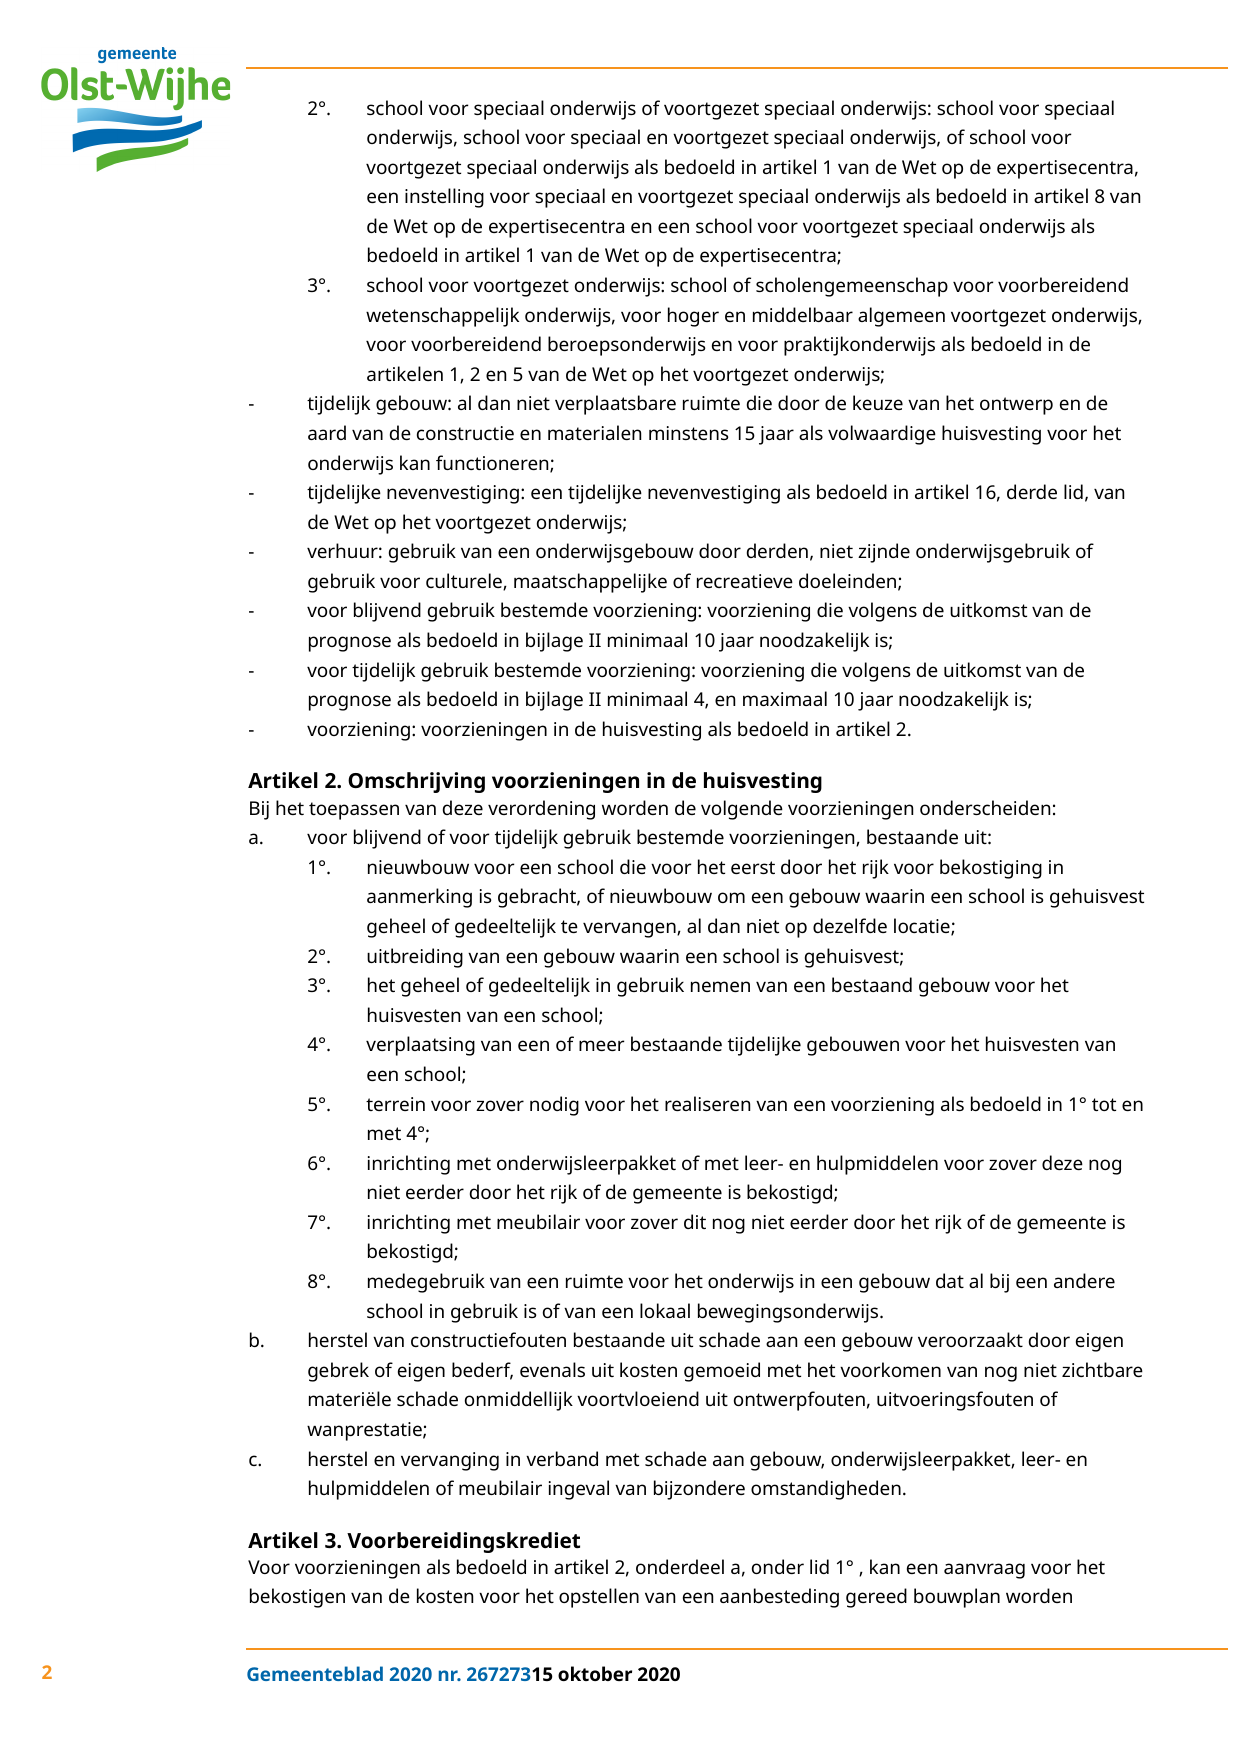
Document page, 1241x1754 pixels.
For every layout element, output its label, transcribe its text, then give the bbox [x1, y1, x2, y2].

list verplaatsing van een of meer bestaande tijdelijke gebouwen voor het huisvesten van een school; [307, 1032, 1152, 1087]
list inrichting met onderwijsleerpakket of met leer- en hulpmiddelen voor zover deze nog niet eerder door het rijk of de gemeente is bekostigd; [307, 1150, 1152, 1205]
list nieuwbouw voor een school die voor het eerst door het rijk voor bekostiging in aanmerking is gebracht, of nieuwbouw om een gebouw waarin een school is gehuisvest geheel of gedeeltelijk te vervangen, al dan niet op dezelfde locatie; [307, 854, 1152, 939]
list herstel van constructiefouten bestaande uit schade aan een gebouw veroorzaakt door eigen gebrek of eigen bederf, evenals uit kosten gemoeid met het voorkomen van nog niet zichtbare materiële schade onmiddellijk voortvloeiend uit ontwerpfouten, uitvoeringsfouten of wanprestatie; [248, 1327, 1152, 1442]
list school voor voortgezet onderwijs: school of scholengemeenschap voor voorbereidend wetenschappelijk onderwijs, voor hoger en middelbaar algemeen voortgezet onderwijs, voor voorbereidend beroepsonderwijs en voor praktijkonderwijs als bedoeld in de artikelen 1, 2 en 5 van de Wet op het voortgezet onderwijs; [307, 272, 1152, 387]
list voorziening: voorzieningen in de huisvesting als bedoeld in artikel 2. [248, 716, 1152, 742]
list inrichting met meubilair voor zover dit nog niet eerder door het rijk of de gemeente is bekostigd; [307, 1209, 1152, 1264]
picture [41, 47, 231, 172]
text Artikel 2. Omschrijving voorzieningen in de huisvesting [248, 766, 1152, 795]
list voor tijdelijk gebruik bestemde voorziening: voorziening die volgens de uitkomst van de prognose als bedoeld in bijlage II minimaal 4, en maximaal 10 jaar noodzakelijk is; [248, 657, 1152, 712]
text Artikel 3. Voorbereidingskrediet [248, 1526, 1152, 1554]
list uitbreiding van een gebouw waarin een school is gehuisvest; [307, 943, 1152, 968]
list voor blijvend of voor tijdelijk gebruik bestemde voorzieningen, bestaande uit: [248, 824, 1152, 850]
list tijdelijk gebouw: al dan niet verplaatsbare ruimte die door de keuze van het ontwerp en de aard van de constructie en materialen minstens 15 jaar als volwaardige huisvesting voor het onderwijs kan functioneren; [248, 391, 1152, 476]
list verhuur: gebruik van een onderwijsgebouw door derden, niet zijnde onderwijsgebruik of gebruik voor culturele, maatschappelijke of recreatieve doeleinden; [248, 538, 1152, 594]
text Voor voorzieningen als bedoeld in artikel 2, onderdeel a, onder lid 1° , kan een aanvraag voor het bekostigen van de kosten voor het opstellen van een aanbesteding gereed bouwplan worden [248, 1554, 1152, 1609]
list terrein voor zover nodig voor het realiseren van een voorziening als bedoeld in 1° tot en met 4°; [307, 1091, 1152, 1146]
text Bij het toepassen van deze verordening worden de volgende voorzieningen onderscheiden: [248, 795, 1152, 821]
list herstel en vervanging in verband met schade aan gebouw, onderwijsleerpakket, leer- en hulpmiddelen of meubilair ingeval van bijzondere omstandigheden. [248, 1446, 1152, 1501]
list medegebruik van een ruimte voor het onderwijs in een gebouw dat al bij een andere school in gebruik is of van een lokaal bewegingsonderwijs. [307, 1268, 1152, 1323]
list school voor speciaal onderwijs of voortgezet speciaal onderwijs: school voor speciaal onderwijs, school voor speciaal en voortgezet speciaal onderwijs, of school voor voortgezet speciaal onderwijs als bedoeld in artikel 1 van de Wet op de expertisecentra, een instelling voor speciaal en voortgezet speciaal onderwijs als bedoeld in artikel 8 van de Wet op de expertisecentra en een school voor voortgezet speciaal onderwijs als bedoeld in artikel 1 van de Wet op de expertisecentra; [307, 95, 1152, 268]
list tijdelijke nevenvestiging: een tijdelijke nevenvestiging als bedoeld in artikel 16, derde lid, van de Wet op het voortgezet onderwijs; [248, 479, 1152, 535]
list voor blijvend gebruik bestemde voorziening: voorziening die volgens de uitkomst van de prognose als bedoeld in bijlage II minimaal 10 jaar noodzakelijk is; [248, 598, 1152, 653]
list het geheel of gedeeltelijk in gebruik nemen van een bestaand gebouw voor het huisvesten van een school; [307, 972, 1152, 1028]
